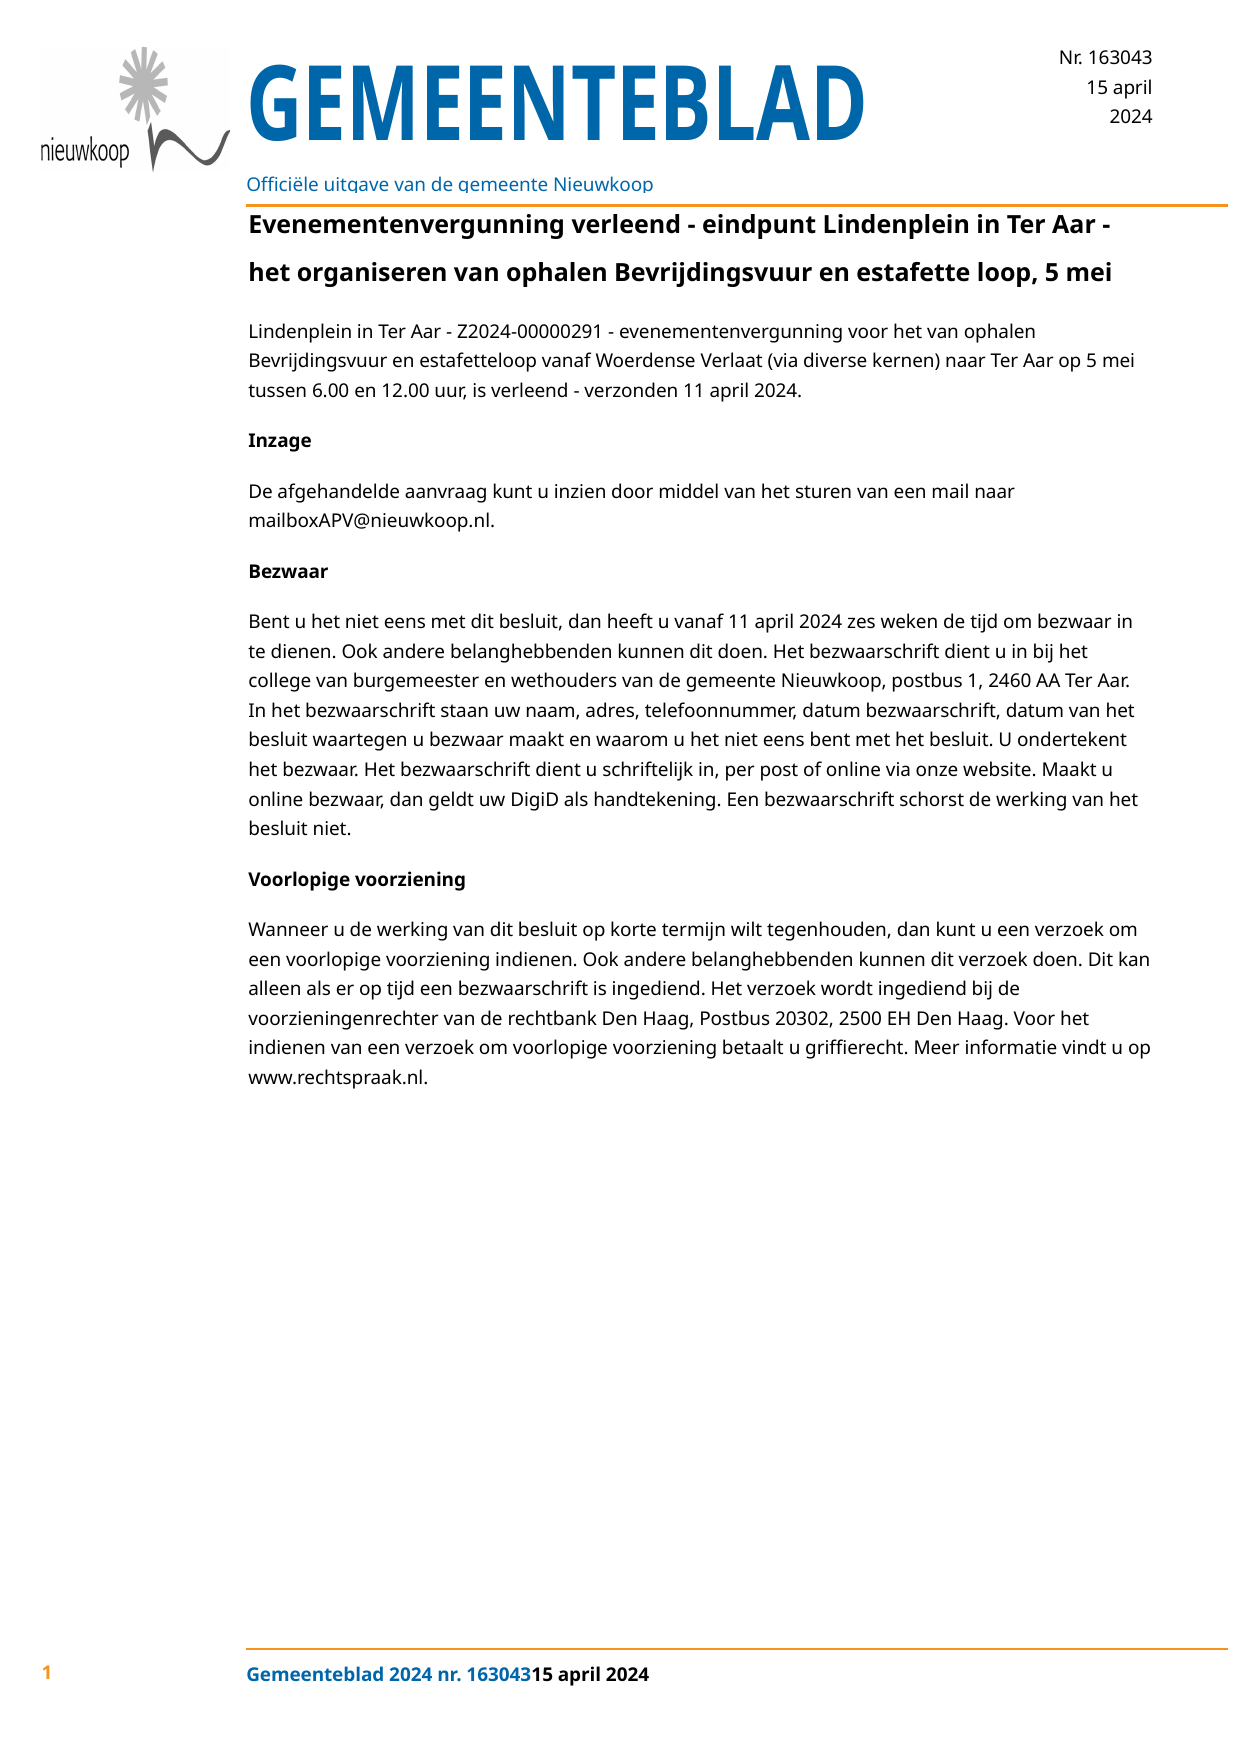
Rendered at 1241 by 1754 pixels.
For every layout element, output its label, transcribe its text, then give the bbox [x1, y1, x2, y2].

text Bezwaar [248, 558, 1152, 584]
text Bent u het niet eens met dit besluit, dan heeft u vanaf 11 april 2024 zes weken de tijd om bezwaar in te dienen. Ook andere belanghebbenden kunnen dit doen. Het bezwaarschrift dient u in bij het college van burgemeester en wethouders van de gemeente Nieuwkoop, postbus 1, 2460 AA Ter Aar. In het bezwaarschrift staan uw naam, adres, telefoonnummer, datum bezwaarschrift, datum van het besluit waartegen u bezwaar maakt en waarom u het niet eens bent met het besluit. U ondertekent het bezwaar. Het bezwaarschrift dient u schriftelijk in, per post of online via onze website. Maakt u online bezwaar, dan geldt uw DigiD als handtekening. Een bezwaarschrift schorst de werking van het besluit niet. [248, 608, 1152, 841]
text Wanneer u de werking van dit besluit op korte termijn wilt tegenhouden, dan kunt u een verzoek om een voorlopige voorziening indienen. Ook andere belanghebbenden kunnen dit verzoek doen. Dit kan alleen als er op tijd een bezwaarschrift is ingediend. Het verzoek wordt ingediend bij de voorzieningenrechter van de rechtbank Den Haag, Postbus 20302, 2500 EH Den Haag. Voor het indienen van een verzoek om voorlopige voorziening betaalt u griffierecht. Meer informatie vindt u op www.rechtspraak.nl. [248, 916, 1152, 1090]
text Evenementenvergunning verleend - eindpunt Lindenplein in Ter Aar - het organiseren van ophalen Bevrijdingsvuur en estafette loop, 5 mei [248, 207, 1152, 288]
text Inzage [248, 427, 1152, 453]
picture [41, 47, 231, 172]
text Lindenplein in Ter Aar - Z2024-00000291 - evenementenvergunning voor het van ophalen Bevrijdingsvuur en estafetteloop vanaf Woerdense Verlaat (via diverse kernen) naar Ter Aar op 5 mei tussen 6.00 en 12.00 uur, is verleend - verzonden 11 april 2024. [248, 318, 1152, 403]
text De afgehandelde aanvraag kunt u inzien door middel van het sturen van een mail naar mailboxAPV@nieuwkoop.nl. [248, 478, 1152, 533]
text Voorlopige voorziening [248, 866, 1152, 892]
